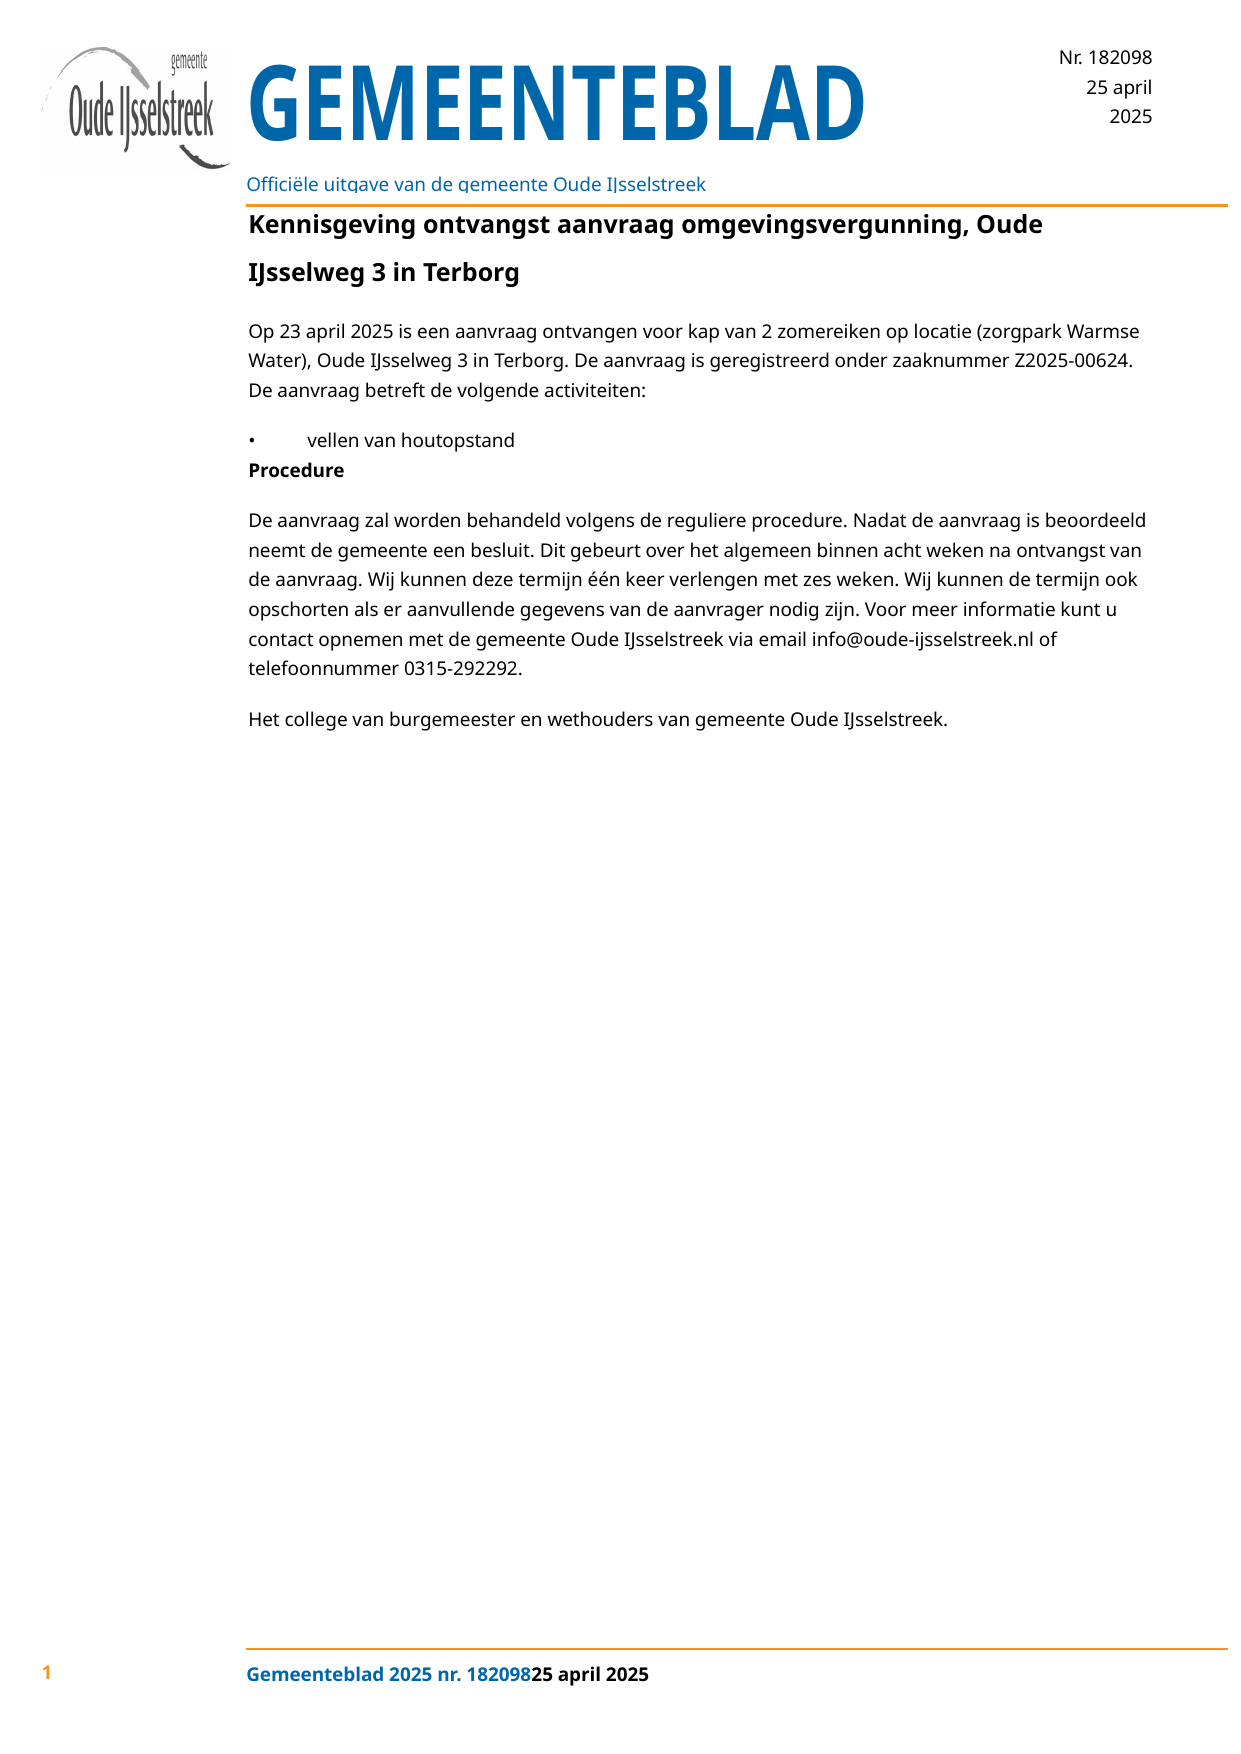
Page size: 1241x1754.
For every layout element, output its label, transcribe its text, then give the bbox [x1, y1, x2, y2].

text Procedure [248, 457, 1152, 483]
text Het college van burgemeester en wethouders van gemeente Oude IJsselstreek. [248, 706, 1152, 732]
text De aanvraag zal worden behandeld volgens de reguliere procedure. Nadat de aanvraag is beoordeeld neemt de gemeente een besluit. Dit gebeurt over het algemeen binnen acht weken na ontvangst van de aanvraag. Wij kunnen deze termijn één keer verlengen met zes weken. Wij kunnen de termijn ook opschorten als er aanvullende gegevens van de aanvrager nodig zijn. Voor meer informatie kunt u contact opnemen met de gemeente Oude IJsselstreek via email info@oude-ijsselstreek.nl of telefoonnummer 0315-292292. [248, 507, 1152, 681]
list vellen van houtopstand [248, 427, 1152, 453]
text Op 23 april 2025 is een aanvraag ontvangen voor kap van 2 zomereiken op locatie (zorgpark Warmse Water), Oude IJsselweg 3 in Terborg. De aanvraag is geregistreerd onder zaaknummer Z2025-00624. De aanvraag betreft de volgende activiteiten: [248, 318, 1152, 403]
picture [41, 47, 231, 172]
text Kennisgeving ontvangst aanvraag omgevingsvergunning, Oude IJsselweg 3 in Terborg [248, 207, 1152, 288]
